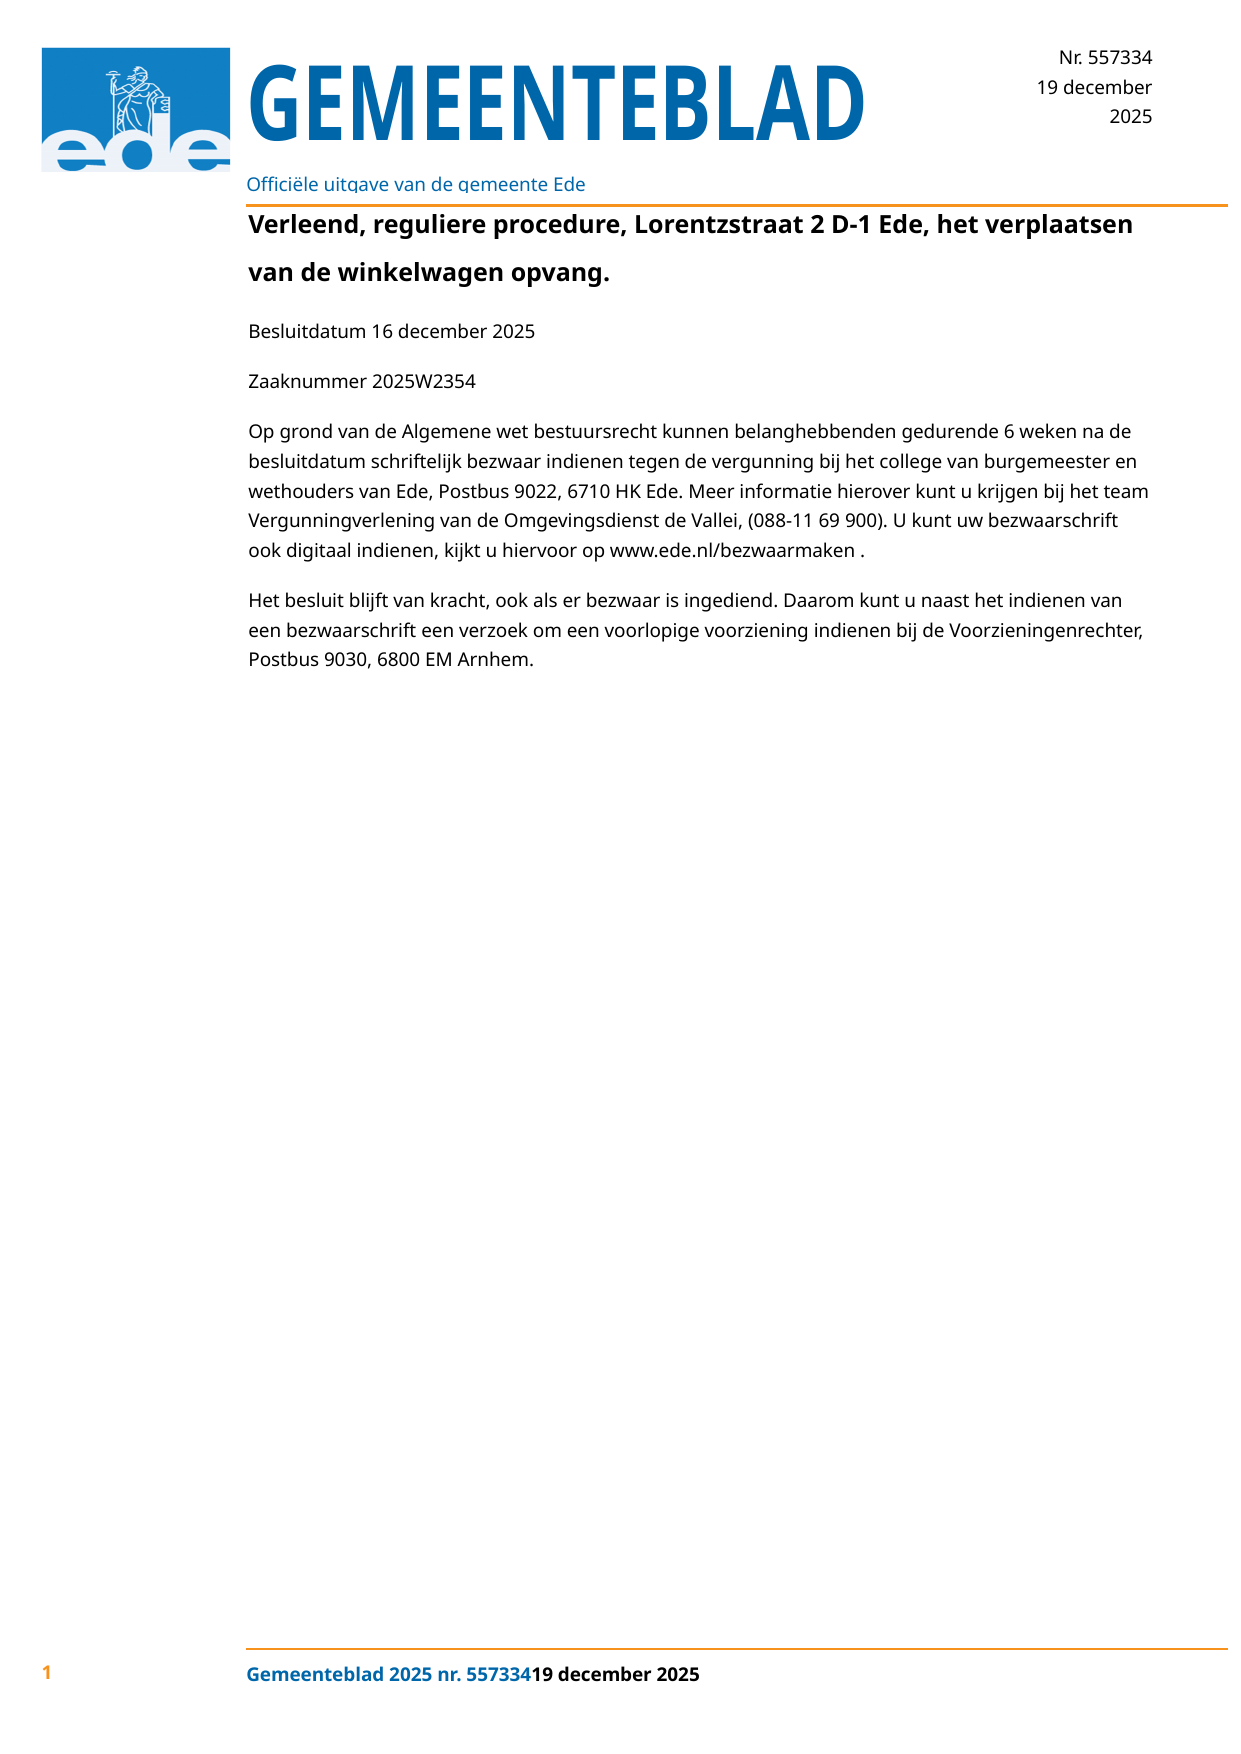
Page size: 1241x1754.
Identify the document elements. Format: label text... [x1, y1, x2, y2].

text Besluitdatum 16 december 2025 [248, 318, 1152, 344]
text Het besluit blijft van kracht, ook als er bezwaar is ingediend. Daarom kunt u naast het indienen van een bezwaarschrift een verzoek om een voorlopige voorziening indienen bij de Voorzieningenrechter, Postbus 9030, 6800 EM Arnhem. [248, 587, 1152, 672]
text Verleend, reguliere procedure, Lorentzstraat 2 D-1 Ede, het verplaatsen van de winkelwagen opvang. [248, 207, 1152, 288]
text Op grond van de Algemene wet bestuursrecht kunnen belanghebbenden gedurende 6 weken na de besluitdatum schriftelijk bezwaar indienen tegen de vergunning bij het college van burgemeester en wethouders van Ede, Postbus 9022, 6710 HK Ede. Meer informatie hierover kunt u krijgen bij het team Vergunningverlening van de Omgevingsdienst de Vallei, (088-11 69 900). U kunt uw bezwaarschrift ook digitaal indienen, kijkt u hiervoor op www.ede.nl/bezwaarmaken . [248, 419, 1152, 563]
text Zaaknummer 2025W2354 [248, 368, 1152, 394]
picture [41, 47, 231, 172]
